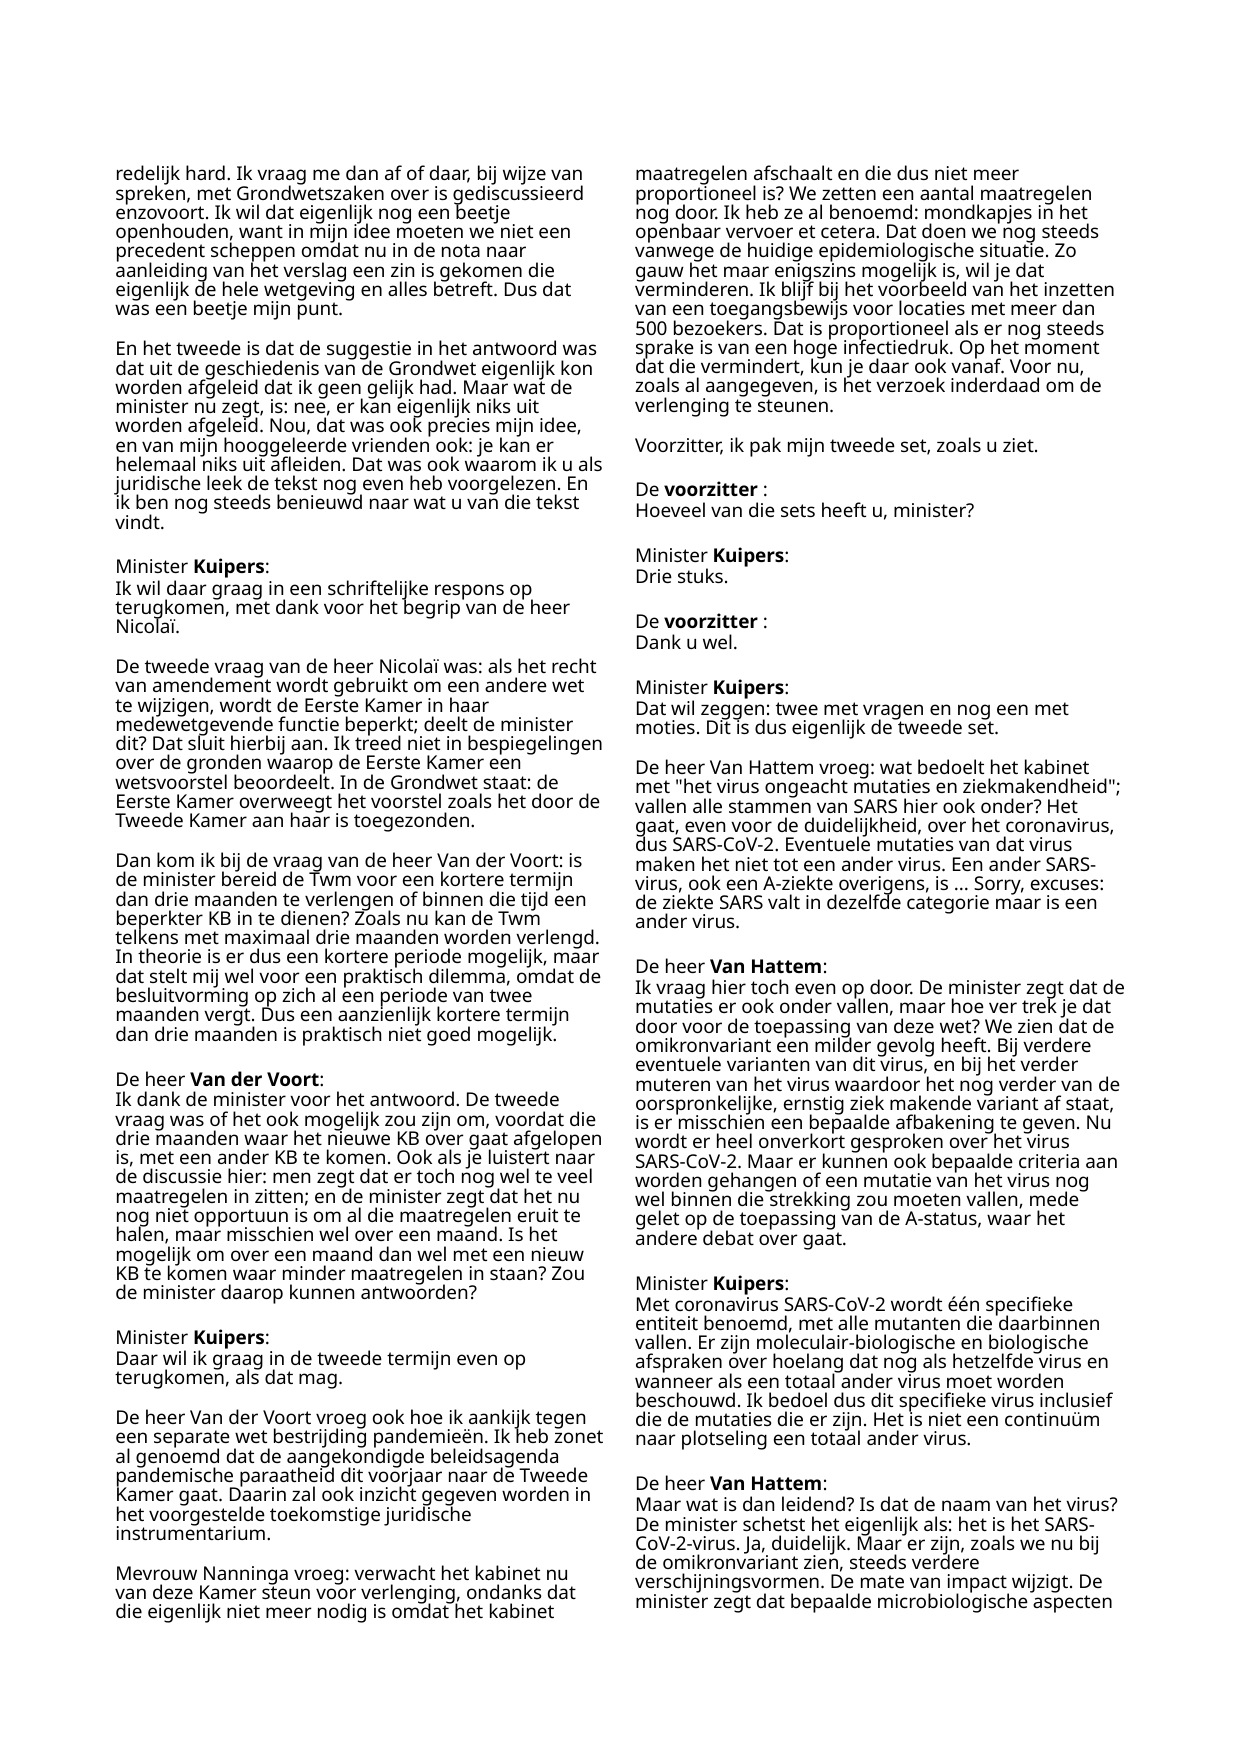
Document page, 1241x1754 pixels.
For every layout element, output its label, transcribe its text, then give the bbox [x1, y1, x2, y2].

text maatregelen afschaalt en die dus niet meer proportioneel is? We zetten een aantal maatregelen nog door. Ik heb ze al benoemd: mondkapjes in het openbaar vervoer et cetera. Dat doen we nog steeds vanwege de huidige epidemiologische situatie. Zo gauw het maar enigszins mogelijk is, wil je dat verminderen. Ik blijf bij het voorbeeld van het inzetten van een toegangsbewijs voor locaties met meer dan 500 bezoekers. Dat is proportioneel als er nog steeds sprake is van een hoge infectiedruk. Op het moment dat die vermindert, kun je daar ook vanaf. Voor nu, zoals al aangegeven, is het verzoek inderdaad om de verlenging te steunen. [635, 165, 1125, 416]
text Minister Kuipers: [635, 542, 1125, 568]
text Minister Kuipers: [115, 554, 605, 579]
text Ik wil daar graag in een schriftelijke respons op terugkomen, met dank voor het begrip van de heer Nicolaï. [115, 579, 605, 637]
text De voorzitter : [635, 477, 1125, 502]
text De heer Van der Voort: [115, 1066, 605, 1091]
text Met coronavirus SARS-CoV-2 wordt één specifieke entiteit benoemd, met alle mutanten die daarbinnen vallen. Er zijn moleculair-biologische en biologische afspraken over hoelang dat nog als hetzelfde virus en wanneer als een totaal ander virus moet worden beschouwd. Ik bedoel dus dit specifieke virus inclusief die de mutaties die er zijn. Het is niet een continuüm naar plotseling een totaal ander virus. [635, 1296, 1125, 1450]
text Hoeveel van die sets heeft u, minister? [635, 502, 1125, 522]
text Minister Kuipers: [635, 1270, 1125, 1296]
text Dat wil zeggen: twee met vragen en nog een met moties. Dit is dus eigenlijk de tweede set. [635, 700, 1125, 738]
text Dank u wel. [635, 634, 1125, 653]
text Ik dank de minister voor het antwoord. De tweede vraag was of het ook mogelijk zou zijn om, voordat die drie maanden waar het nieuwe KB over gaat afgelopen is, met een ander KB te komen. Ook als je luistert naar de discussie hier: men zegt dat er toch nog wel te veel maatregelen in zitten; en de minister zegt dat het nu nog niet opportuun is om al die maatregelen eruit te halen, maar misschien wel over een maand. Is het mogelijk om over een maand dan wel met een nieuw KB te komen waar minder maatregelen in staan? Zou de minister daarop kunnen antwoorden? [115, 1091, 605, 1303]
text Maar wat is dan leidend? Is dat de naam van het virus? De minister schetst het eigenlijk als: het is het SARS-CoV-2-virus. Ja, duidelijk. Maar er zijn, zoals we nu bij de omikronvariant zien, steeds verdere verschijningsvormen. De mate van impact wijzigt. De minister zegt dat bepaalde microbiologische aspecten [635, 1496, 1125, 1612]
text De heer Van Hattem vroeg: wat bedoelt het kabinet met "het virus ongeacht mutaties en ziekmakendheid"; vallen alle stammen van SARS hier ook onder? Het gaat, even voor de duidelijkheid, over het coronavirus, dus SARS-CoV-2. Eventuele mutaties van dat virus maken het niet tot een ander virus. Een ander SARS-virus, ook een A-ziekte overigens, is ... Sorry, excuses: de ziekte SARS valt in dezelfde categorie maar is een ander virus. [635, 759, 1125, 933]
text Dan kom ik bij de vraag van de heer Van der Voort: is de minister bereid de Twm voor een kortere termijn dan drie maanden te verlengen of binnen die tijd een beperkter KB in te dienen? Zoals nu kan de Twm telkens met maximaal drie maanden worden verlengd. In theorie is er dus een kortere periode mogelijk, maar dat stelt mij wel voor een praktisch dilemma, omdat de besluitvorming op zich al een periode van twee maanden vergt. Dus een aanzienlijk kortere termijn dan drie maanden is praktisch niet goed mogelijk. [115, 852, 605, 1045]
text De heer Van Hattem: [635, 953, 1125, 979]
text redelijk hard. Ik vraag me dan af of daar, bij wijze van spreken, met Grondwetszaken over is gediscussieerd enzovoort. Ik wil dat eigenlijk nog een beetje openhouden, want in mijn idee moeten we niet een precedent scheppen omdat nu in de nota naar aanleiding van het verslag een zin is gekomen die eigenlijk de hele wetgeving en alles betreft. Dus dat was een beetje mijn punt. [115, 165, 605, 319]
text De heer Van Hattem: [635, 1471, 1125, 1496]
text Daar wil ik graag in de tweede termijn even op terugkomen, als dat mag. [115, 1350, 605, 1388]
text Mevrouw Nanninga vroeg: verwacht het kabinet nu van deze Kamer steun voor verlenging, ondanks dat die eigenlijk niet meer nodig is omdat het kabinet [115, 1565, 605, 1623]
text De heer Van der Voort vroeg ook hoe ik aankijk tegen een separate wet bestrijding pandemieën. Ik heb zonet al genoemd dat de aangekondigde beleidsagenda pandemische paraatheid dit voorjaar naar de Tweede Kamer gaat. Daarin zal ook inzicht gegeven worden in het voorgestelde toekomstige juridische instrumentarium. [115, 1409, 605, 1544]
text En het tweede is dat de suggestie in het antwoord was dat uit de geschiedenis van de Grondwet eigenlijk kon worden afgeleid dat ik geen gelijk had. Maar wat de minister nu zegt, is: nee, er kan eigenlijk niks uit worden afgeleid. Nou, dat was ook precies mijn idee, en van mijn hooggeleerde vrienden ook: je kan er helemaal niks uit afleiden. Dat was ook waarom ik u als juridische leek de tekst nog even heb voorgelezen. En ik ben nog steeds benieuwd naar wat u van die tekst vindt. [115, 340, 605, 533]
text De voorzitter : [635, 608, 1125, 634]
text Minister Kuipers: [635, 674, 1125, 700]
text Voorzitter, ik pak mijn tweede set, zoals u ziet. [635, 437, 1125, 456]
text Ik vraag hier toch even op door. De minister zegt dat de mutaties er ook onder vallen, maar hoe ver trek je dat door voor de toepassing van deze wet? We zien dat de omikronvariant een milder gevolg heeft. Bij verdere eventuele varianten van dit virus, en bij het verder muteren van het virus waardoor het nog verder van de oorspronkelijke, ernstig ziek makende variant af staat, is er misschien een bepaalde afbakening te geven. Nu wordt er heel onverkort gesproken over het virus SARS-CoV-2. Maar er kunnen ook bepaalde criteria aan worden gehangen of een mutatie van het virus nog wel binnen die strekking zou moeten vallen, mede gelet op de toepassing van de A-status, waar het andere debat over gaat. [635, 979, 1125, 1249]
text Drie stuks. [635, 568, 1125, 587]
text Minister Kuipers: [115, 1324, 605, 1350]
text De tweede vraag van de heer Nicolaï was: als het recht van amendement wordt gebruikt om een andere wet te wijzigen, wordt de Eerste Kamer in haar medewetgevende functie beperkt; deelt de minister dit? Dat sluit hierbij aan. Ik treed niet in bespiegelingen over de gronden waarop de Eerste Kamer een wetsvoorstel beoordeelt. In de Grondwet staat: de Eerste Kamer overweegt het voorstel zoals het door de Tweede Kamer aan haar is toegezonden. [115, 658, 605, 831]
